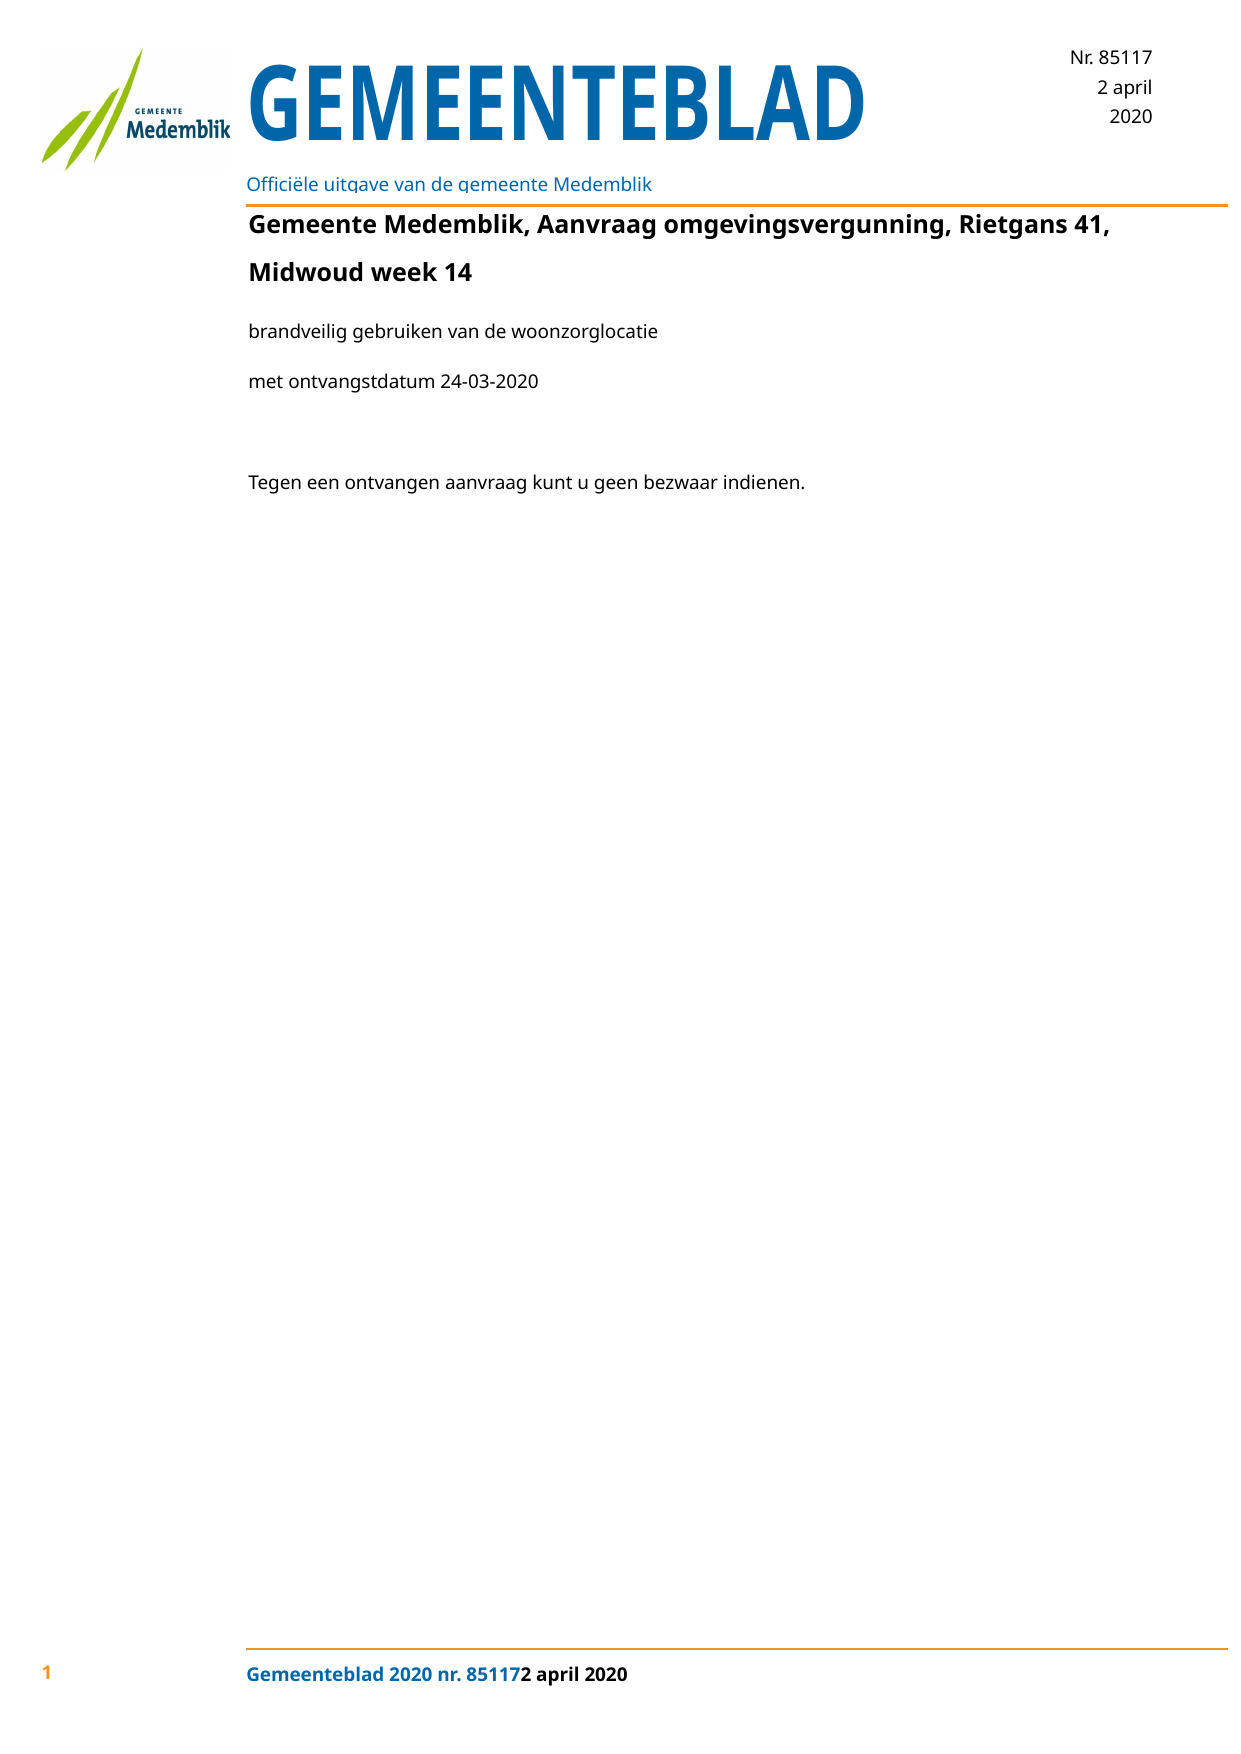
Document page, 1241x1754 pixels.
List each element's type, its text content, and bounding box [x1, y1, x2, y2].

text brandveilig gebruiken van de woonzorglocatie [248, 318, 1152, 344]
picture [41, 47, 231, 172]
text Gemeente Medemblik, Aanvraag omgevingsvergunning, Rietgans 41, Midwoud week 14 [248, 207, 1152, 288]
text Tegen een ontvangen aanvraag kunt u geen bezwaar indienen. [248, 469, 1152, 495]
text met ontvangstdatum 24-03-2020 [248, 368, 1152, 394]
